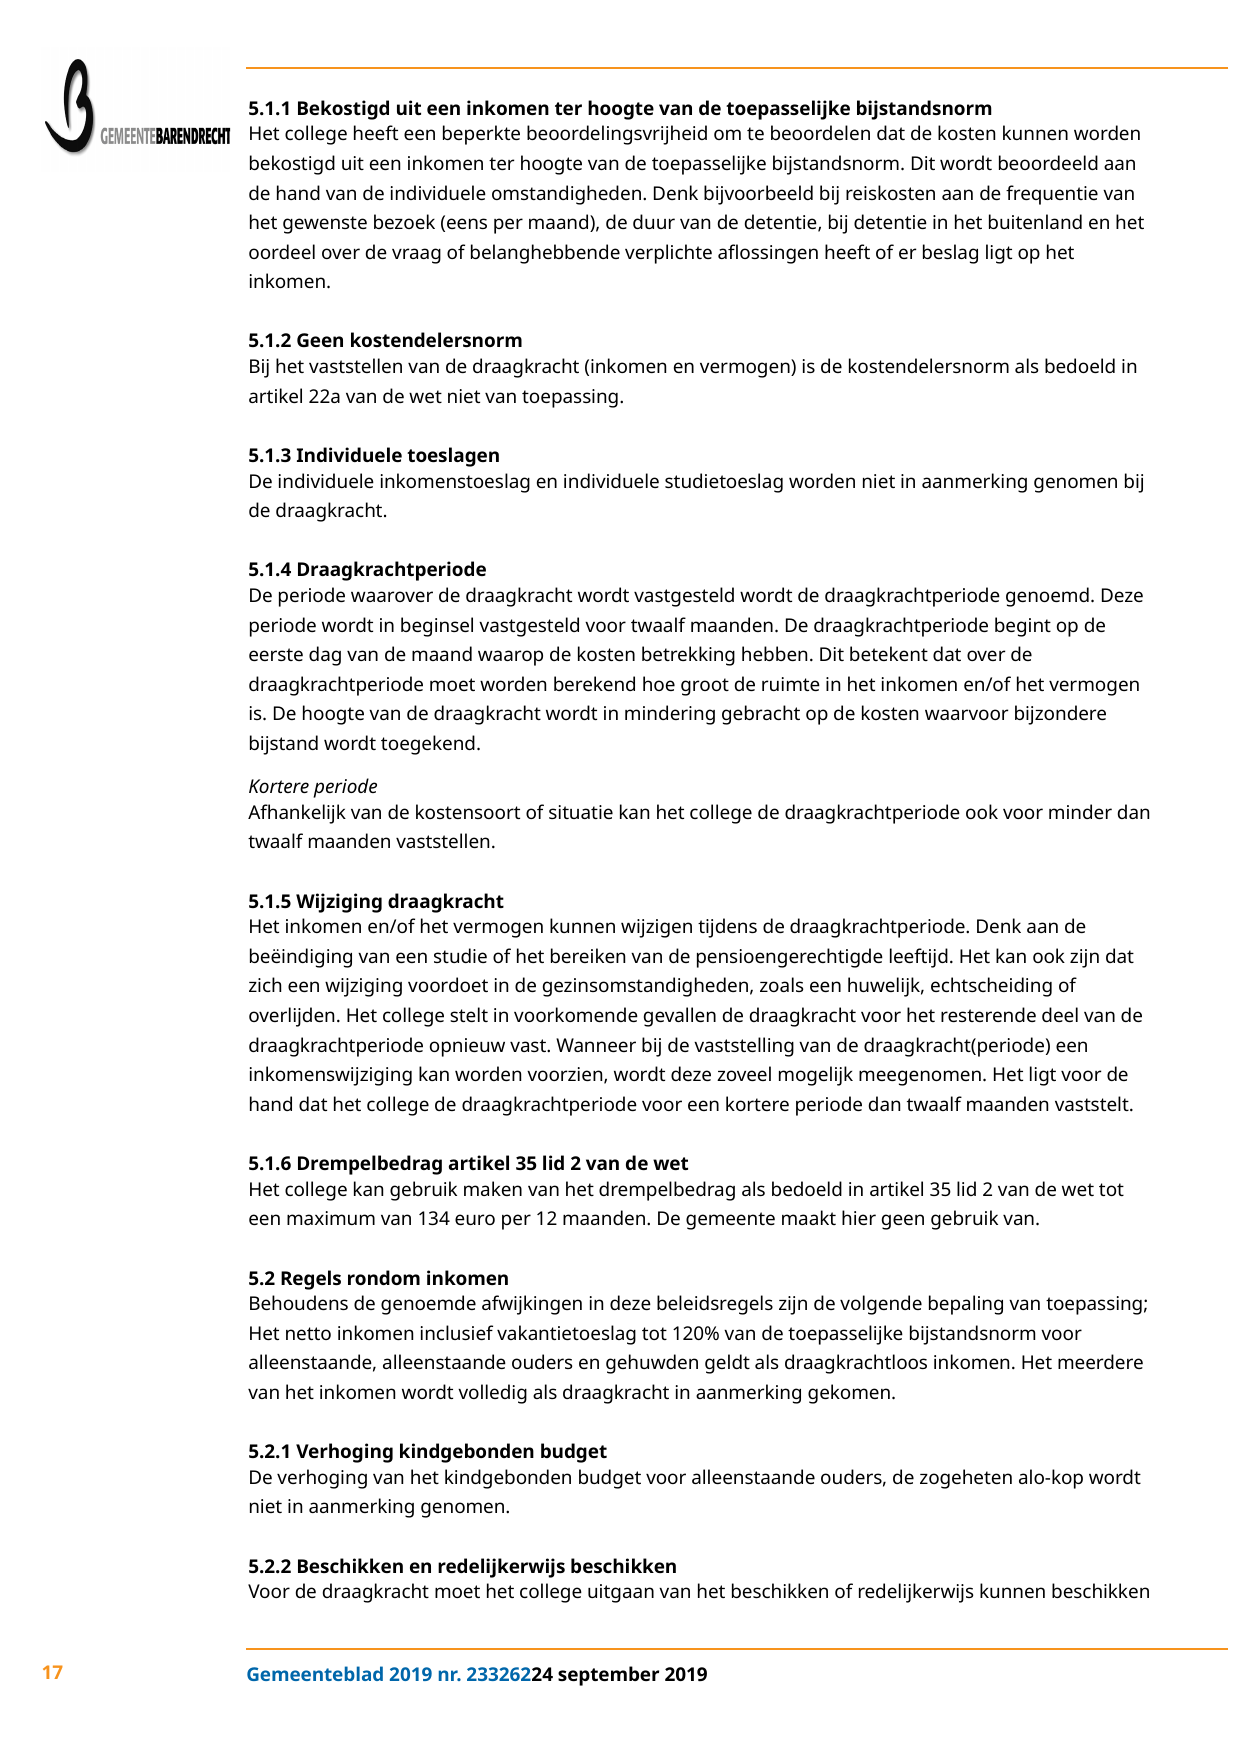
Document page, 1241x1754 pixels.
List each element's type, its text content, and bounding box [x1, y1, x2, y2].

text Het inkomen en/of het vermogen kunnen wijzigen tijdens de draagkrachtperiode. Denk aan de beëindiging van een studie of het bereiken van de pensioengerechtigde leeftijd. Het kan ook zijn dat zich een wijziging voordoet in de gezinsomstandigheden, zoals een huwelijk, echtscheiding of overlijden. Het college stelt in voorkomende gevallen de draagkracht voor het resterende deel van de draagkrachtperiode opnieuw vast. Wanneer bij de vaststelling van de draagkracht(periode) een inkomenswijziging kan worden voorzien, wordt deze zoveel mogelijk meegenomen. Het ligt voor de hand dat het college de draagkrachtperiode voor een kortere periode dan twaalf maanden vaststelt. [248, 913, 1152, 1117]
text 5.1.4 Draagkrachtperiode [248, 557, 1152, 582]
text Het netto inkomen inclusief vakantietoeslag tot 120% van de toepasselijke bijstandsnorm voor alleenstaande, alleenstaande ouders en gehuwden geldt als draagkrachtloos inkomen. Het meerdere van het inkomen wordt volledig als draagkracht in aanmerking gekomen. [248, 1320, 1152, 1405]
text Voor de draagkracht moet het college uitgaan van het beschikken of redelijkerwijs kunnen beschikken [248, 1578, 1152, 1604]
text Het college kan gebruik maken van het drempelbedrag als bedoeld in artikel 35 lid 2 van de wet tot een maximum van 134 euro per 12 maanden. De gemeente maakt hier geen gebruik van. [248, 1176, 1152, 1231]
text 5.2.2 Beschikken en redelijkerwijs beschikken [248, 1553, 1152, 1578]
picture [41, 47, 231, 172]
text De verhoging van het kindgebonden budget voor alleenstaande ouders, de zogeheten alo-kop wordt niet in aanmerking genomen. [248, 1464, 1152, 1519]
text 5.1.6 Drempelbedrag artikel 35 lid 2 van de wet [248, 1150, 1152, 1176]
text De individuele inkomenstoeslag en individuele studietoeslag worden niet in aanmerking genomen bij de draagkracht. [248, 468, 1152, 523]
text De periode waarover de draagkracht wordt vastgesteld wordt de draagkrachtperiode genoemd. Deze periode wordt in beginsel vastgesteld voor twaalf maanden. De draagkrachtperiode begint op de eerste dag van de maand waarop de kosten betrekking hebben. Dit betekent dat over de draagkrachtperiode moet worden berekend hoe groot de ruimte in het inkomen en/of het vermogen is. De hoogte van de draagkracht wordt in mindering gebracht op de kosten waarvoor bijzondere bijstand wordt toegekend. [248, 582, 1152, 756]
text Behoudens de genoemde afwijkingen in deze beleidsregels zijn de volgende bepaling van toepassing; [248, 1290, 1152, 1316]
text 5.1.5 Wijziging draagkracht [248, 888, 1152, 913]
text 5.1.1 Bekostigd uit een inkomen ter hoogte van de toepasselijke bijstandsnorm [248, 95, 1152, 121]
text Het college heeft een beperkte beoordelingsvrijheid om te beoordelen dat de kosten kunnen worden bekostigd uit een inkomen ter hoogte van de toepasselijke bijstandsnorm. Dit wordt beoordeeld aan de hand van de individuele omstandigheden. Denk bijvoorbeeld bij reiskosten aan de frequentie van het gewenste bezoek (eens per maand), de duur van de detentie, bij detentie in het buitenland en het oordeel over de vraag of belanghebbende verplichte aflossingen heeft of er beslag ligt op het inkomen. [248, 121, 1152, 294]
text 5.1.3 Individuele toeslagen [248, 442, 1152, 468]
text 5.1.2 Geen kostendelersnorm [248, 328, 1152, 353]
text Kortere periode [248, 773, 1152, 799]
text 5.2.1 Verhoging kindgebonden budget [248, 1438, 1152, 1464]
text Bij het vaststellen van de draagkracht (inkomen en vermogen) is de kostendelersnorm als bedoeld in artikel 22a van de wet niet van toepassing. [248, 353, 1152, 409]
text Afhankelijk van de kostensoort of situatie kan het college de draagkrachtperiode ook voor minder dan twaalf maanden vaststellen. [248, 799, 1152, 854]
text 5.2 Regels rondom inkomen [248, 1265, 1152, 1290]
